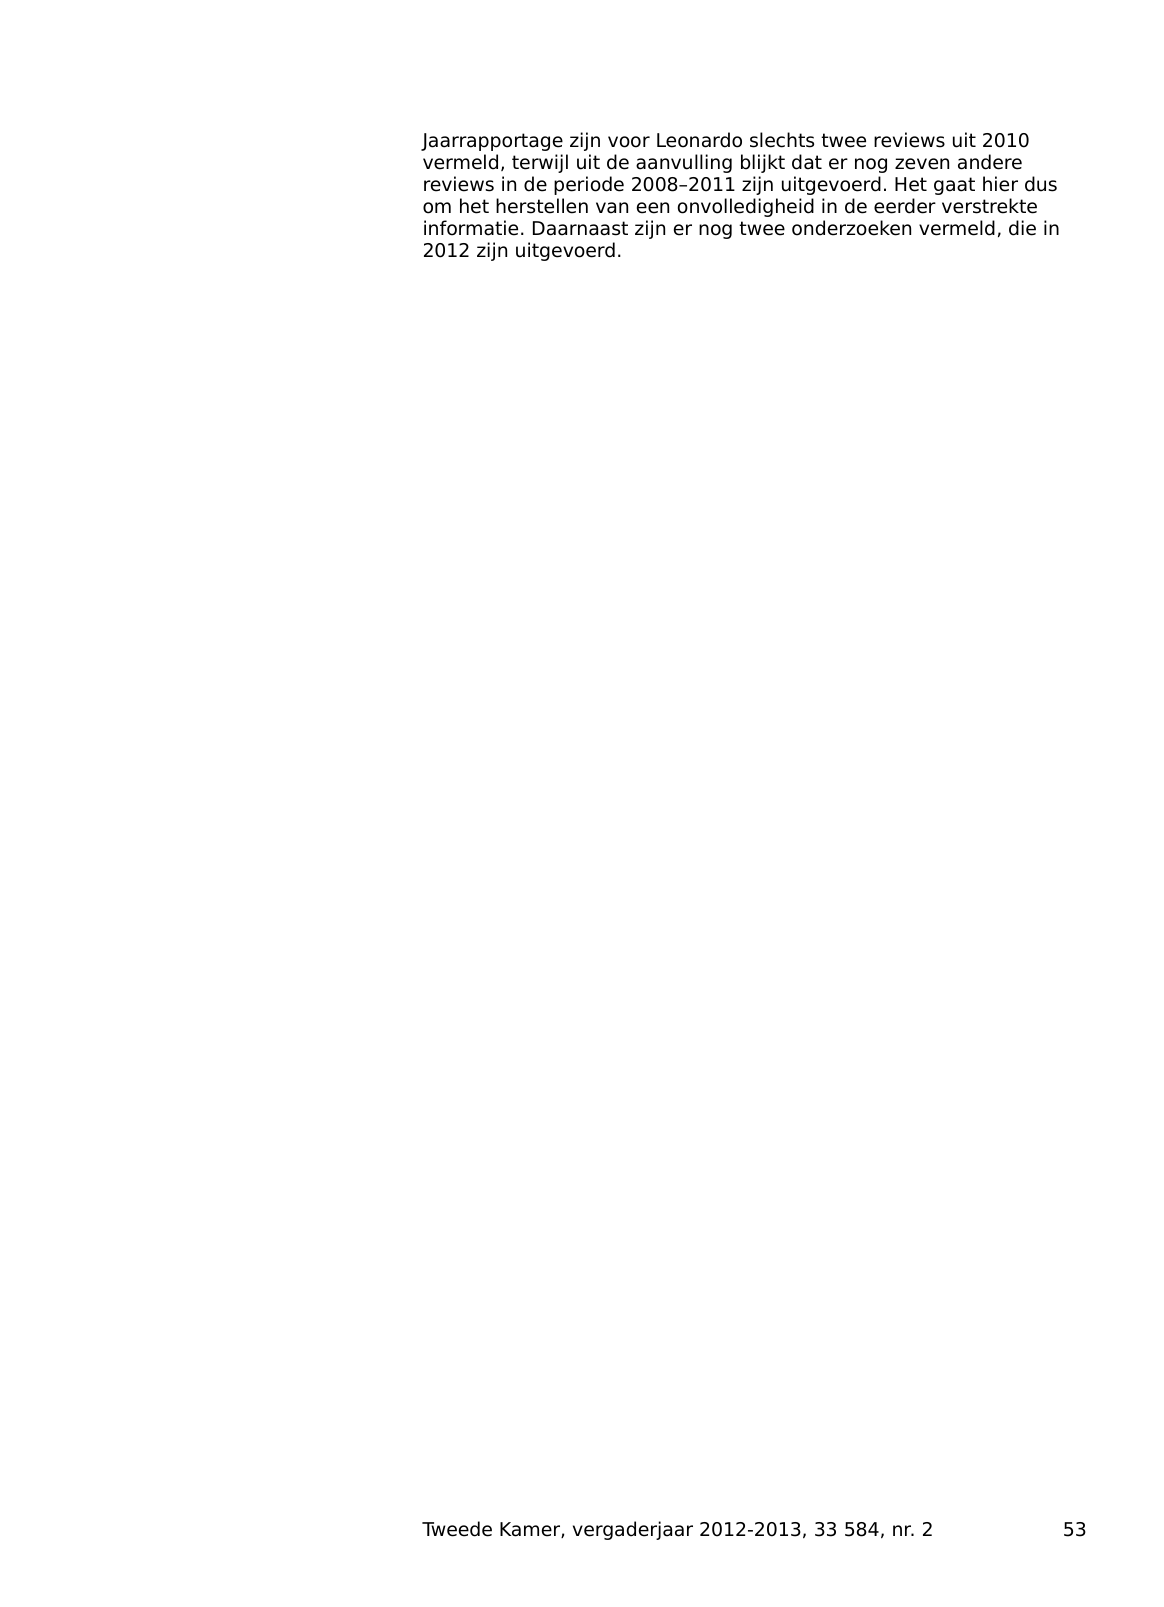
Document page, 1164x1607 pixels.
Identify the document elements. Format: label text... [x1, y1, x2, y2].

text Jaarrapportage zijn voor Leonardo slechts twee reviews uit 2010 vermeld, terwijl uit de aanvulling blijkt dat er nog zeven andere reviews in de periode 2008–2011 zijn uitgevoerd. Het gaat hier dus om het herstellen van een onvolledigheid in de eerder verstrekte informatie. Daarnaast zijn er nog twee onderzoeken vermeld, die in 2012 zijn uitgevoerd. [422, 130, 1087, 262]
